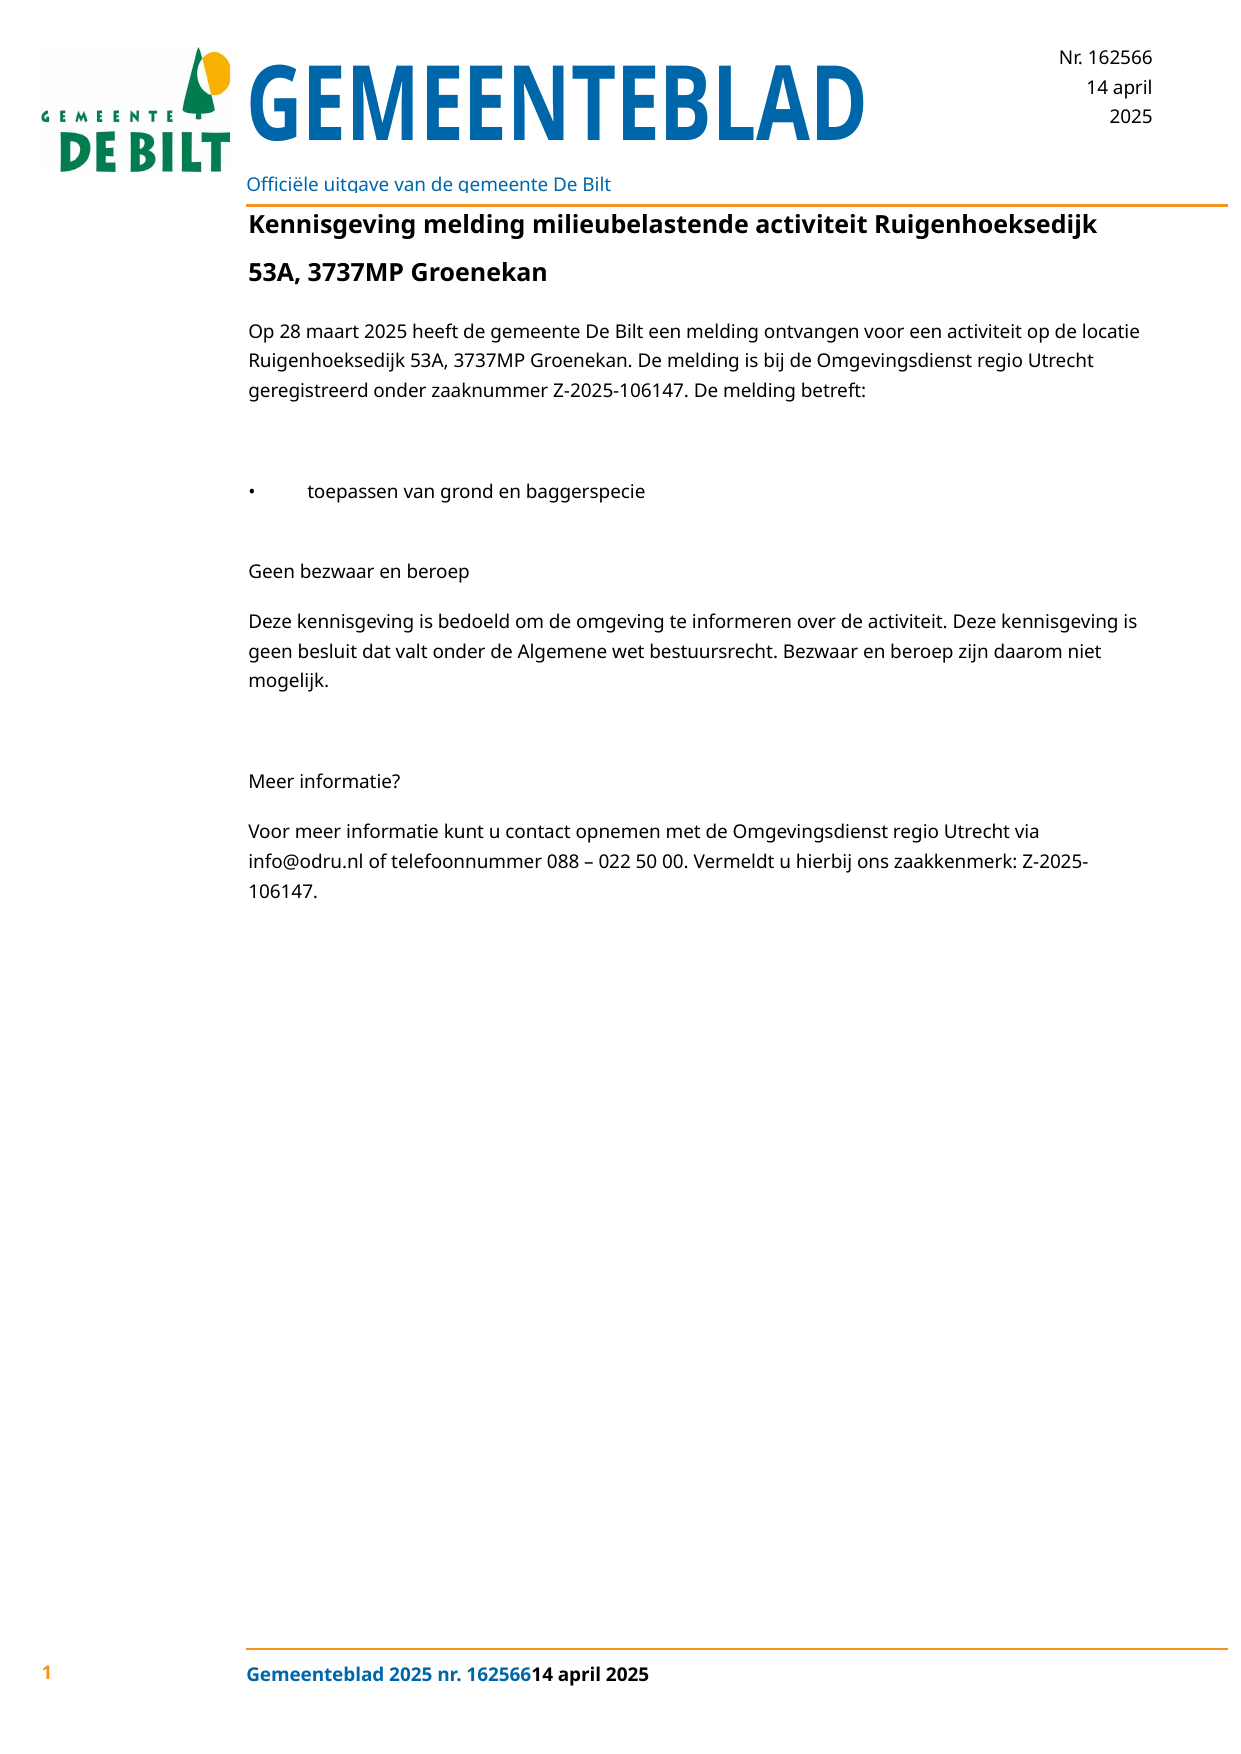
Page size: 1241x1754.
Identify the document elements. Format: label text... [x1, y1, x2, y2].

text Meer informatie? [248, 768, 1152, 794]
text Voor meer informatie kunt u contact opnemen met de Omgevingsdienst regio Utrecht via info@odru.nl of telefoonnummer 088 – 022 50 00. Vermeldt u hierbij ons zaakkenmerk: Z-2025-106147. [248, 819, 1152, 904]
list toepassen van grond en baggerspecie [248, 478, 1152, 504]
text Geen bezwaar en beroep [248, 558, 1152, 584]
text Deze kennisgeving is bedoeld om de omgeving te informeren over de activiteit. Deze kennisgeving is geen besluit dat valt onder de Algemene wet bestuursrecht. Bezwaar en beroep zijn daarom niet mogelijk. [248, 608, 1152, 693]
picture [41, 47, 231, 172]
text Op 28 maart 2025 heeft de gemeente De Bilt een melding ontvangen voor een activiteit op de locatie Ruigenhoeksedijk 53A, 3737MP Groenekan. De melding is bij de Omgevingsdienst regio Utrecht geregistreerd onder zaaknummer Z-2025-106147. De melding betreft: [248, 318, 1152, 403]
text Kennisgeving melding milieubelastende activiteit Ruigenhoeksedijk 53A, 3737MP Groenekan [248, 207, 1152, 288]
